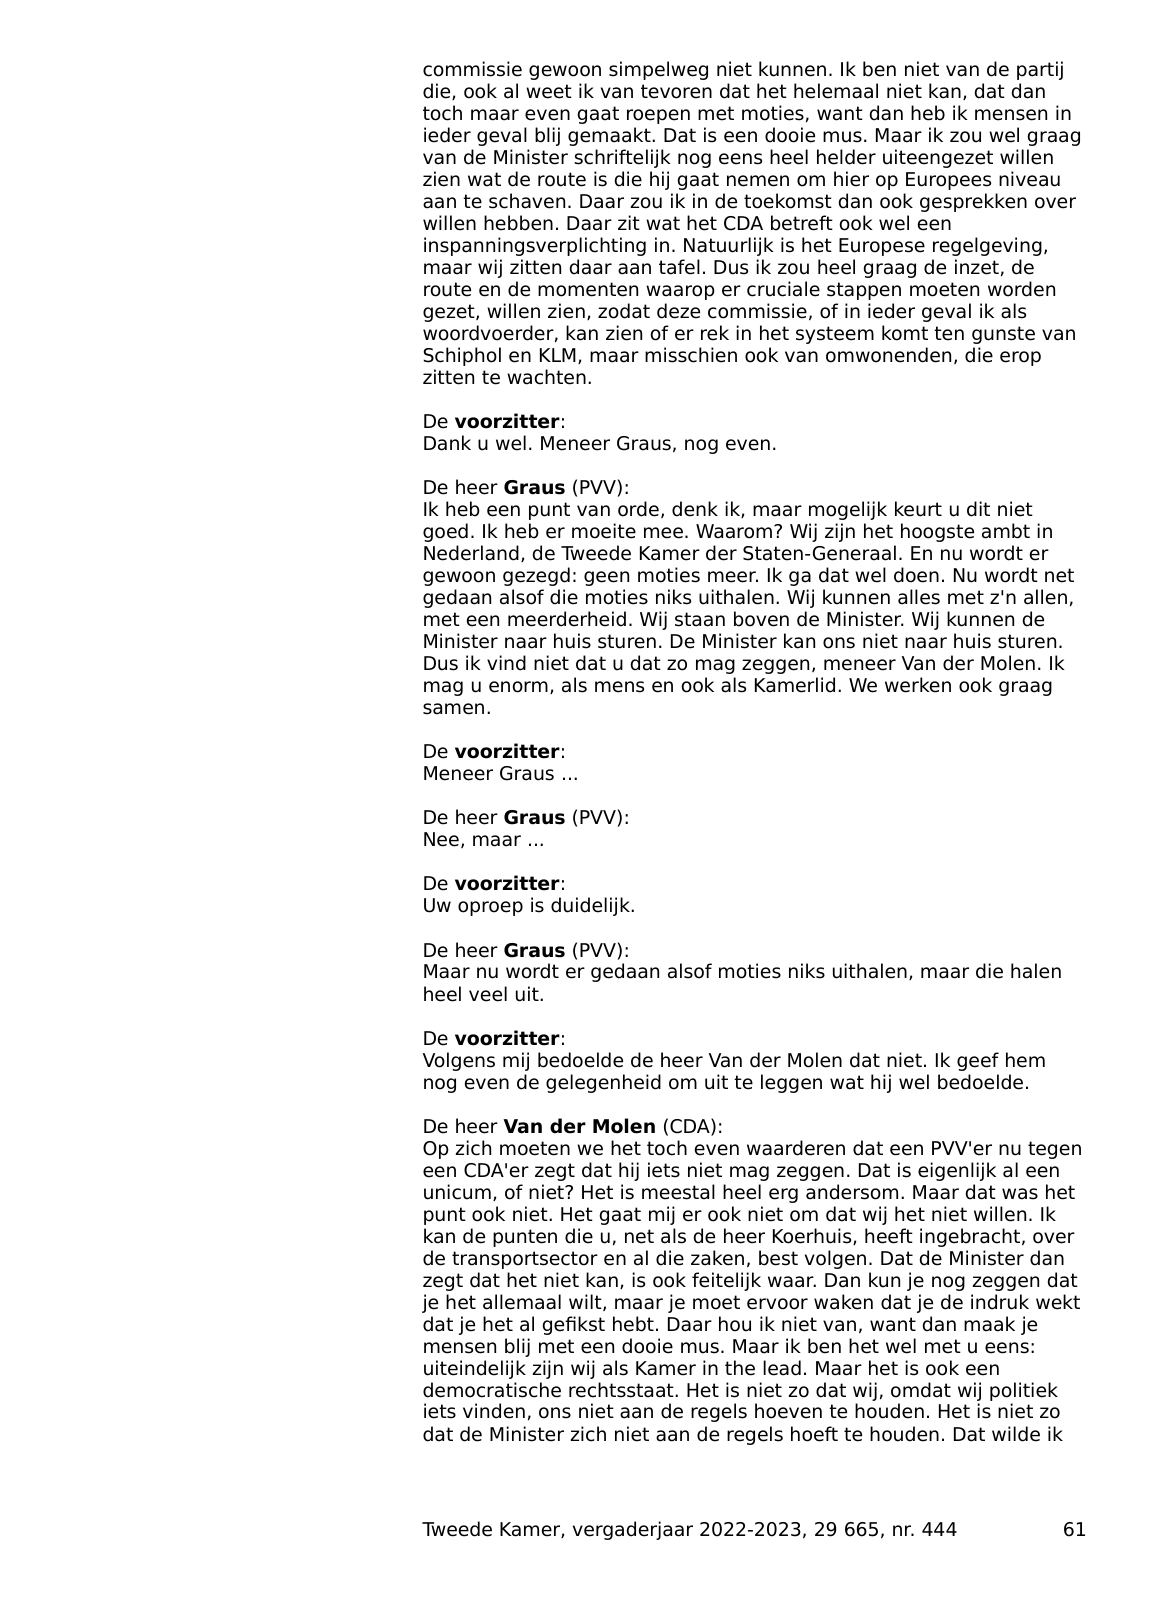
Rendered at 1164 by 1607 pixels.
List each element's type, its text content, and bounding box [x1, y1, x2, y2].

text Volgens mij bedoelde de heer Van der Molen dat niet. Ik geef hem nog even de gelegenheid om uit te leggen wat hij wel bedoelde. [422, 1049, 1087, 1093]
text Dank u wel. Meneer Graus, nog even. [422, 433, 1087, 455]
text commissie gewoon simpelweg niet kunnen. Ik ben niet van de partij die, ook al weet ik van tevoren dat het helemaal niet kan, dat dan toch maar even gaat roepen met moties, want dan heb ik mensen in ieder geval blij gemaakt. Dat is een dooie mus. Maar ik zou wel graag van de Minister schriftelijk nog eens heel helder uiteengezet willen zien wat de route is die hij gaat nemen om hier op Europees niveau aan te schaven. Daar zou ik in de toekomst dan ook gesprekken over willen hebben. Daar zit wat het CDA betreft ook wel een inspanningsverplichting in. Natuurlijk is het Europese regelgeving, maar wij zitten daar aan tafel. Dus ik zou heel graag de inzet, de route en de momenten waarop er cruciale stappen moeten worden gezet, willen zien, zodat deze commissie, of in ieder geval ik als woordvoerder, kan zien of er rek in het systeem komt ten gunste van Schiphol en KLM, maar misschien ook van omwonenden, die erop zitten te wachten. [422, 59, 1087, 389]
text De heer Van der Molen (CDA): [422, 1116, 1087, 1138]
text De heer Graus (PVV): [422, 807, 1087, 829]
text Uw oproep is duidelijk. [422, 895, 1087, 917]
text De heer Graus (PVV): [422, 477, 1087, 499]
text Maar nu wordt er gedaan alsof moties niks uithalen, maar die halen heel veel uit. [422, 961, 1087, 1005]
text Ik heb een punt van orde, denk ik, maar mogelijk keurt u dit niet goed. Ik heb er moeite mee. Waarom? Wij zijn het hoogste ambt in Nederland, de Tweede Kamer der Staten-Generaal. En nu wordt er gewoon gezegd: geen moties meer. Ik ga dat wel doen. Nu wordt net gedaan alsof die moties niks uithalen. Wij kunnen alles met z'n allen, met een meerderheid. Wij staan boven de Minister. Wij kunnen de Minister naar huis sturen. De Minister kan ons niet naar huis sturen. Dus ik vind niet dat u dat zo mag zeggen, meneer Van der Molen. Ik mag u enorm, als mens en ook als Kamerlid. We werken ook graag samen. [422, 499, 1087, 719]
text Op zich moeten we het toch even waarderen dat een PVV'er nu tegen een CDA'er zegt dat hij iets niet mag zeggen. Dat is eigenlijk al een unicum, of niet? Het is meestal heel erg andersom. Maar dat was het punt ook niet. Het gaat mij er ook niet om dat wij het niet willen. Ik kan de punten die u, net als de heer Koerhuis, heeft ingebracht, over de transportsector en al die zaken, best volgen. Dat de Minister dan zegt dat het niet kan, is ook feitelijk waar. Dan kun je nog zeggen dat je het allemaal wilt, maar je moet ervoor waken dat je de indruk wekt dat je het al gefikst hebt. Daar hou ik niet van, want dan maak je mensen blij met een dooie mus. Maar ik ben het wel met u eens: uiteindelijk zijn wij als Kamer in the lead. Maar het is ook een democratische rechtsstaat. Het is niet zo dat wij, omdat wij politiek iets vinden, ons niet aan de regels hoeven te houden. Het is niet zo dat de Minister zich niet aan de regels hoeft te houden. Dat wilde ik [422, 1138, 1087, 1445]
text De voorzitter: [422, 411, 1087, 433]
text De voorzitter: [422, 1028, 1087, 1049]
text Meneer Graus ... [422, 763, 1087, 785]
text Nee, maar ... [422, 829, 1087, 851]
text De voorzitter: [422, 741, 1087, 763]
text De voorzitter: [422, 873, 1087, 895]
text De heer Graus (PVV): [422, 939, 1087, 961]
